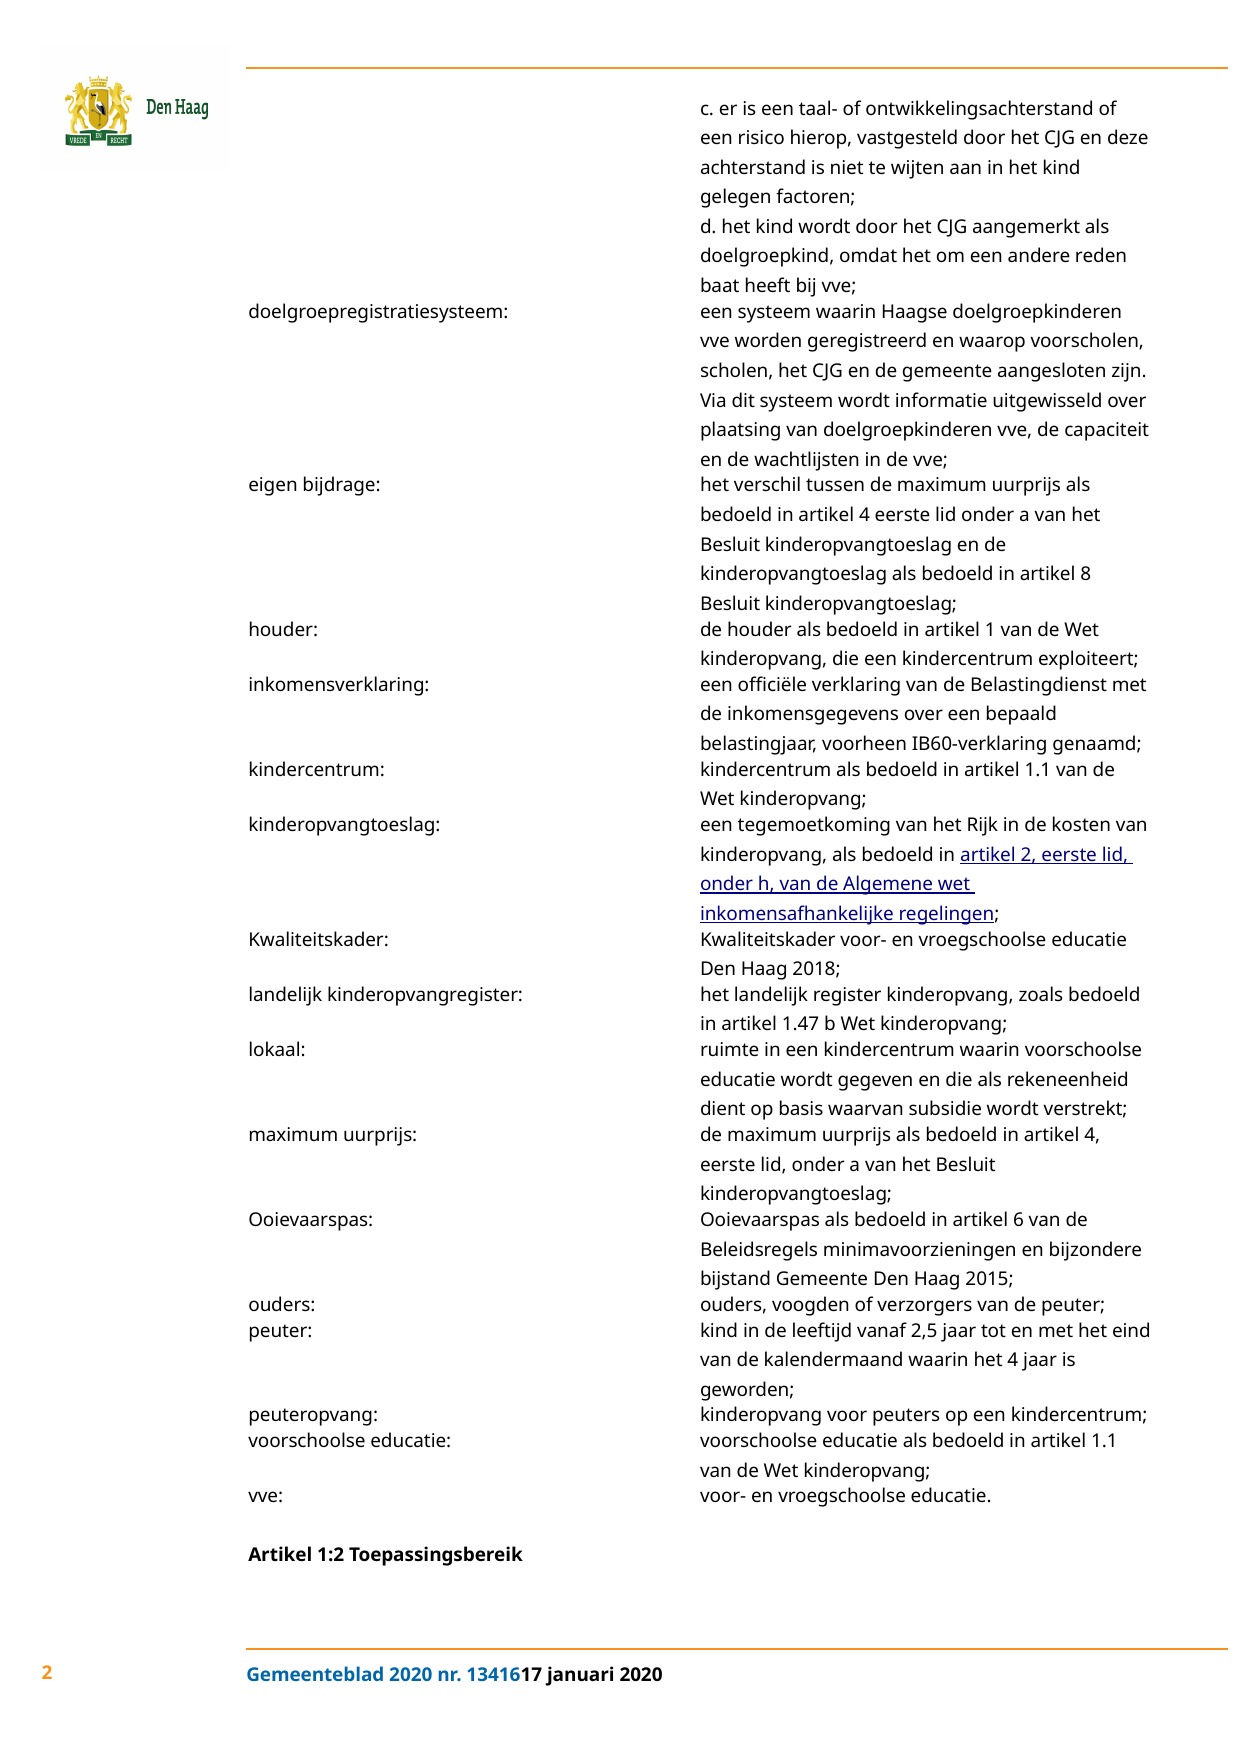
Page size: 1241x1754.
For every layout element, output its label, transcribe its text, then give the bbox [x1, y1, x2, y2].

table_cell voorschoolse educatie als bedoeld in artikel 1.1 van de Wet kinderopvang; [700, 1428, 1152, 1483]
table_cell [248, 95, 700, 298]
table_cell een tegemoetkoming van het Rijk in de kosten van kinderopvang, als bedoeld in artikel 2, eerste lid, onder h, van de Algemene wet inkomensafhankelijke regelingen; [700, 811, 1152, 926]
table_cell kindercentrum als bedoeld in artikel 1.1 van de Wet kinderopvang; [700, 756, 1152, 811]
table_cell voor- en vroegschoolse educatie. [700, 1483, 1152, 1508]
table_cell kind in de leeftijd vanaf 2,5 jaar tot en met het eind van de kalendermaand waarin het 4 jaar is geworden; [700, 1317, 1152, 1402]
table_cell houder: [248, 616, 700, 671]
table_cell maximum uurprijs: [248, 1121, 700, 1206]
table_cell Kwaliteitskader voor- en vroegschoolse educatie Den Haag 2018; [700, 926, 1152, 981]
table_cell ouders: [248, 1291, 700, 1317]
table_cell een systeem waarin Haagse doelgroepkinderen vve worden geregistreerd en waarop voorscholen, scholen, het CJG en de gemeente aangesloten zijn. Via dit systeem wordt informatie uitgewisseld over plaatsing van doelgroepkinderen vve, de capaciteit en de wachtlijsten in de vve; [700, 298, 1152, 472]
table_cell vve: [248, 1483, 700, 1508]
picture [41, 47, 231, 172]
table_cell Ooievaarspas: [248, 1206, 700, 1291]
table_cell peuter: [248, 1317, 700, 1402]
table_cell de houder als bedoeld in artikel 1 van de Wet kinderopvang, die een kindercentrum exploiteert; [700, 616, 1152, 671]
table_cell voorschoolse educatie: [248, 1428, 700, 1483]
table_cell kindercentrum: [248, 756, 700, 811]
table_cell ruimte in een kindercentrum waarin voorschoolse educatie wordt gegeven en die als rekeneenheid dient op basis waarvan subsidie wordt verstrekt; [700, 1036, 1152, 1121]
table_cell c. er is een taal- of ontwikkelingsachterstand of een risico hierop, vastgesteld door het CJG en deze achterstand is niet te wijten aan in het kind gelegen factoren; d. het kind wordt door het CJG aangemerkt als doelgroepkind, omdat het om een andere reden baat heeft bij vve; [700, 95, 1152, 298]
table_cell het landelijk register kinderopvang, zoals bedoeld in artikel 1.47 b Wet kinderopvang; [700, 981, 1152, 1036]
table_cell Ooievaarspas als bedoeld in artikel 6 van de Beleidsregels minimavoorzieningen en bijzondere bijstand Gemeente Den Haag 2015; [700, 1206, 1152, 1291]
text Artikel 1:2 Toepassingsbereik [248, 1541, 1152, 1567]
table_cell inkomensverklaring: [248, 671, 700, 756]
table_cell kinderopvangtoeslag: [248, 811, 700, 926]
table_cell het verschil tussen de maximum uurprijs als bedoeld in artikel 4 eerste lid onder a van het Besluit kinderopvangtoeslag en de kinderopvangtoeslag als bedoeld in artikel 8 Besluit kinderopvangtoeslag; [700, 472, 1152, 616]
table_cell doelgroepregistratiesysteem: [248, 298, 700, 472]
table_cell landelijk kinderopvangregister: [248, 981, 700, 1036]
table_cell Kwaliteitskader: [248, 926, 700, 981]
table_cell kinderopvang voor peuters op een kindercentrum; [700, 1402, 1152, 1427]
table_cell peuteropvang: [248, 1402, 700, 1427]
table_cell ouders, voogden of verzorgers van de peuter; [700, 1291, 1152, 1317]
table_cell eigen bijdrage: [248, 472, 700, 616]
table_cell de maximum uurprijs als bedoeld in artikel 4, eerste lid, onder a van het Besluit kinderopvangtoeslag; [700, 1121, 1152, 1206]
table_cell lokaal: [248, 1036, 700, 1121]
table_cell een officiële verklaring van de Belastingdienst met de inkomensgegevens over een bepaald belastingjaar, voorheen IB60-verklaring genaamd; [700, 671, 1152, 756]
